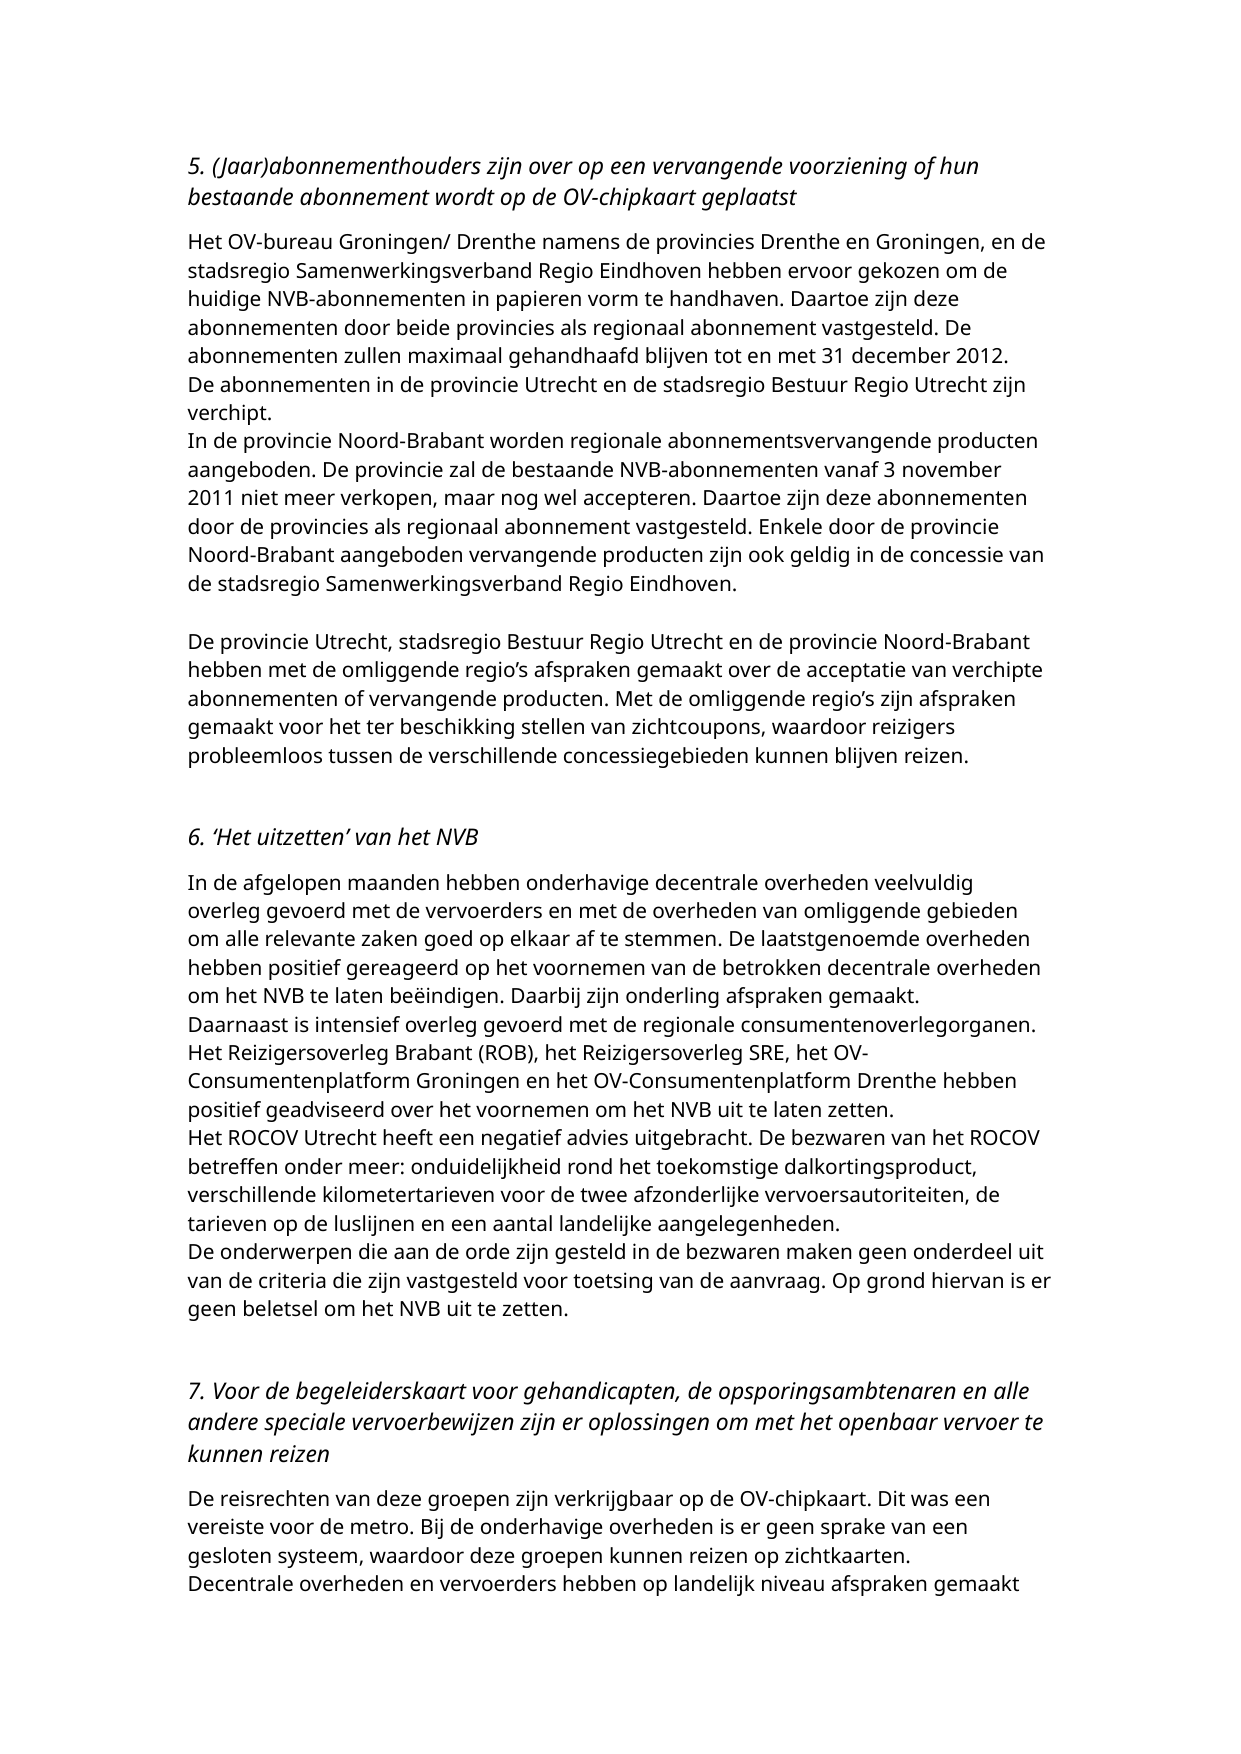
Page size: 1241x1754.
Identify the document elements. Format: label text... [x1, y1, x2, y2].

subtitle 6. ‘Het uitzetten’ van het NVB [187, 821, 1053, 853]
text Het OV-bureau Groningen/ Drenthe namens de provincies Drenthe en Groningen, en de stadsregio Samenwerkingsverband Regio Eindhoven hebben ervoor gekozen om de huidige NVB-abonnementen in papieren vorm te handhaven. Daartoe zijn deze abonnementen door beide provincies als regionaal abonnement vastgesteld. De abonnementen zullen maximaal gehandhaafd blijven tot en met 31 december 2012. [187, 227, 1053, 370]
subtitle 5. (Jaar)abonnementhouders zijn over op een vervangende voorziening of hun bestaande abonnement wordt op de OV-chipkaart geplaatst [187, 150, 1053, 212]
text Daarnaast is intensief overleg gevoerd met de regionale consumentenoverlegorganen. Het Reizigersoverleg Brabant (ROB), het Reizigersoverleg SRE, het OV-Consumentenplatform Groningen en het OV-Consumentenplatform Drenthe hebben positief geadviseerd over het voornemen om het NVB uit te laten zetten. [187, 1010, 1053, 1123]
text In de afgelopen maanden hebben onderhavige decentrale overheden veelvuldig overleg gevoerd met de vervoerders en met de overheden van omliggende gebieden om alle relevante zaken goed op elkaar af te stemmen. De laatstgenoemde overheden hebben positief gereageerd op het voornemen van de betrokken decentrale overheden om het NVB te laten beëindigen. Daarbij zijn onderling afspraken gemaakt. [187, 868, 1053, 1010]
text De onderwerpen die aan de orde zijn gesteld in de bezwaren maken geen onderdeel uit van de criteria die zijn vastgesteld voor toetsing van de aanvraag. Op grond hiervan is er geen beletsel om het NVB uit te zetten. [187, 1237, 1053, 1323]
subtitle 7. Voor de begeleiderskaart voor gehandicapten, de opsporingsambtenaren en alle andere speciale vervoerbewijzen zijn er oplossingen om met het openbaar vervoer te kunnen reizen [187, 1375, 1053, 1469]
text In de provincie Noord-Brabant worden regionale abonnementsvervangende producten aangeboden. De provincie zal de bestaande NVB-abonnementen vanaf 3 november 2011 niet meer verkopen, maar nog wel accepteren. Daartoe zijn deze abonnementen door de provincies als regionaal abonnement vastgesteld. Enkele door de provincie Noord-Brabant aangeboden vervangende producten zijn ook geldig in de concessie van de stadsregio Samenwerkingsverband Regio Eindhoven. [187, 427, 1053, 597]
text De abonnementen in de provincie Utrecht en de stadsregio Bestuur Regio Utrecht zijn verchipt. [187, 370, 1053, 427]
text De provincie Utrecht, stadsregio Bestuur Regio Utrecht en de provincie Noord-Brabant hebben met de omliggende regio’s afspraken gemaakt over de acceptatie van verchipte abonnementen of vervangende producten. Met de omliggende regio’s zijn afspraken gemaakt voor het ter beschikking stellen van zichtcoupons, waardoor reizigers probleemloos tussen de verschillende concessiegebieden kunnen blijven reizen. [187, 627, 1053, 769]
text Decentrale overheden en vervoerders hebben op landelijk niveau afspraken gemaakt [187, 1569, 1053, 1598]
text De reisrechten van deze groepen zijn verkrijgbaar op de OV-chipkaart. Dit was een vereiste voor de metro. Bij de onderhavige overheden is er geen sprake van een gesloten systeem, waardoor deze groepen kunnen reizen op zichtkaarten. [187, 1484, 1053, 1569]
text Het ROCOV Utrecht heeft een negatief advies uitgebracht. De bezwaren van het ROCOV betreffen onder meer: onduidelijkheid rond het toekomstige dalkortingsproduct, verschillende kilometertarieven voor de twee afzonderlijke vervoersautoriteiten, de tarieven op de luslijnen en een aantal landelijke aangelegenheden. [187, 1123, 1053, 1237]
